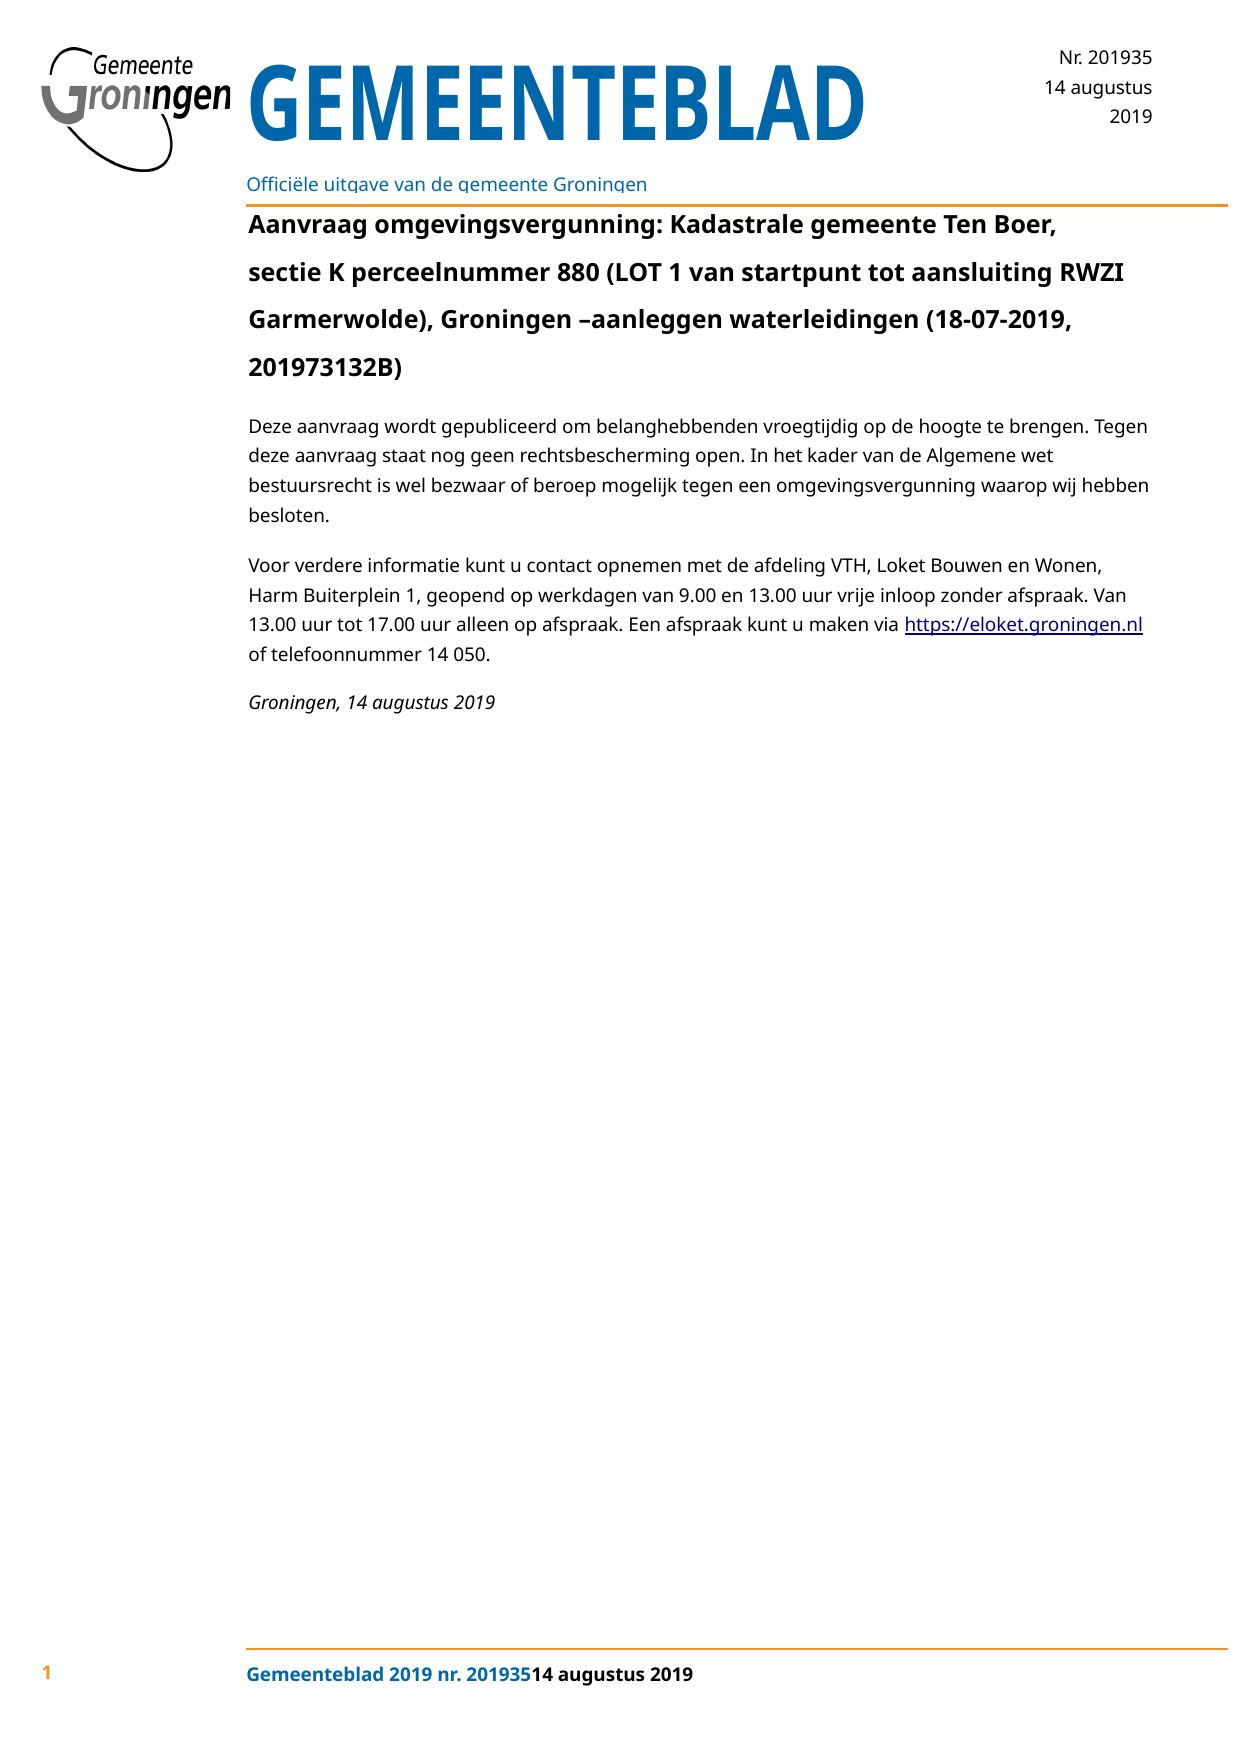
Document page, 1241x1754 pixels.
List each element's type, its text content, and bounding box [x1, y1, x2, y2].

picture [41, 47, 231, 172]
text Deze aanvraag wordt gepubliceerd om belanghebbenden vroegtijdig op de hoogte te brengen. Tegen deze aanvraag staat nog geen rechtsbescherming open. In het kader van de Algemene wet bestuursrecht is wel bezwaar of beroep mogelijk tegen een omgevingsvergunning waarop wij hebben besloten. [248, 413, 1152, 528]
text Aanvraag omgevingsvergunning: Kadastrale gemeente Ten Boer, sectie K perceelnummer 880 (LOT 1 van startpunt tot aansluiting RWZI Garmerwolde), Groningen –aanleggen waterleidingen (18-07-2019, 201973132B) [248, 207, 1152, 384]
text Groningen, 14 augustus 2019 [248, 689, 1152, 714]
text Voor verdere informatie kunt u contact opnemen met de afdeling VTH, Loket Bouwen en Wonen, Harm Buiterplein 1, geopend op werkdagen van 9.00 en 13.00 uur vrije inloop zonder afspraak. Van 13.00 uur tot 17.00 uur alleen op afspraak. Een afspraak kunt u maken via https://eloket.groningen.nl of telefoonnummer 14 050. [248, 552, 1152, 667]
